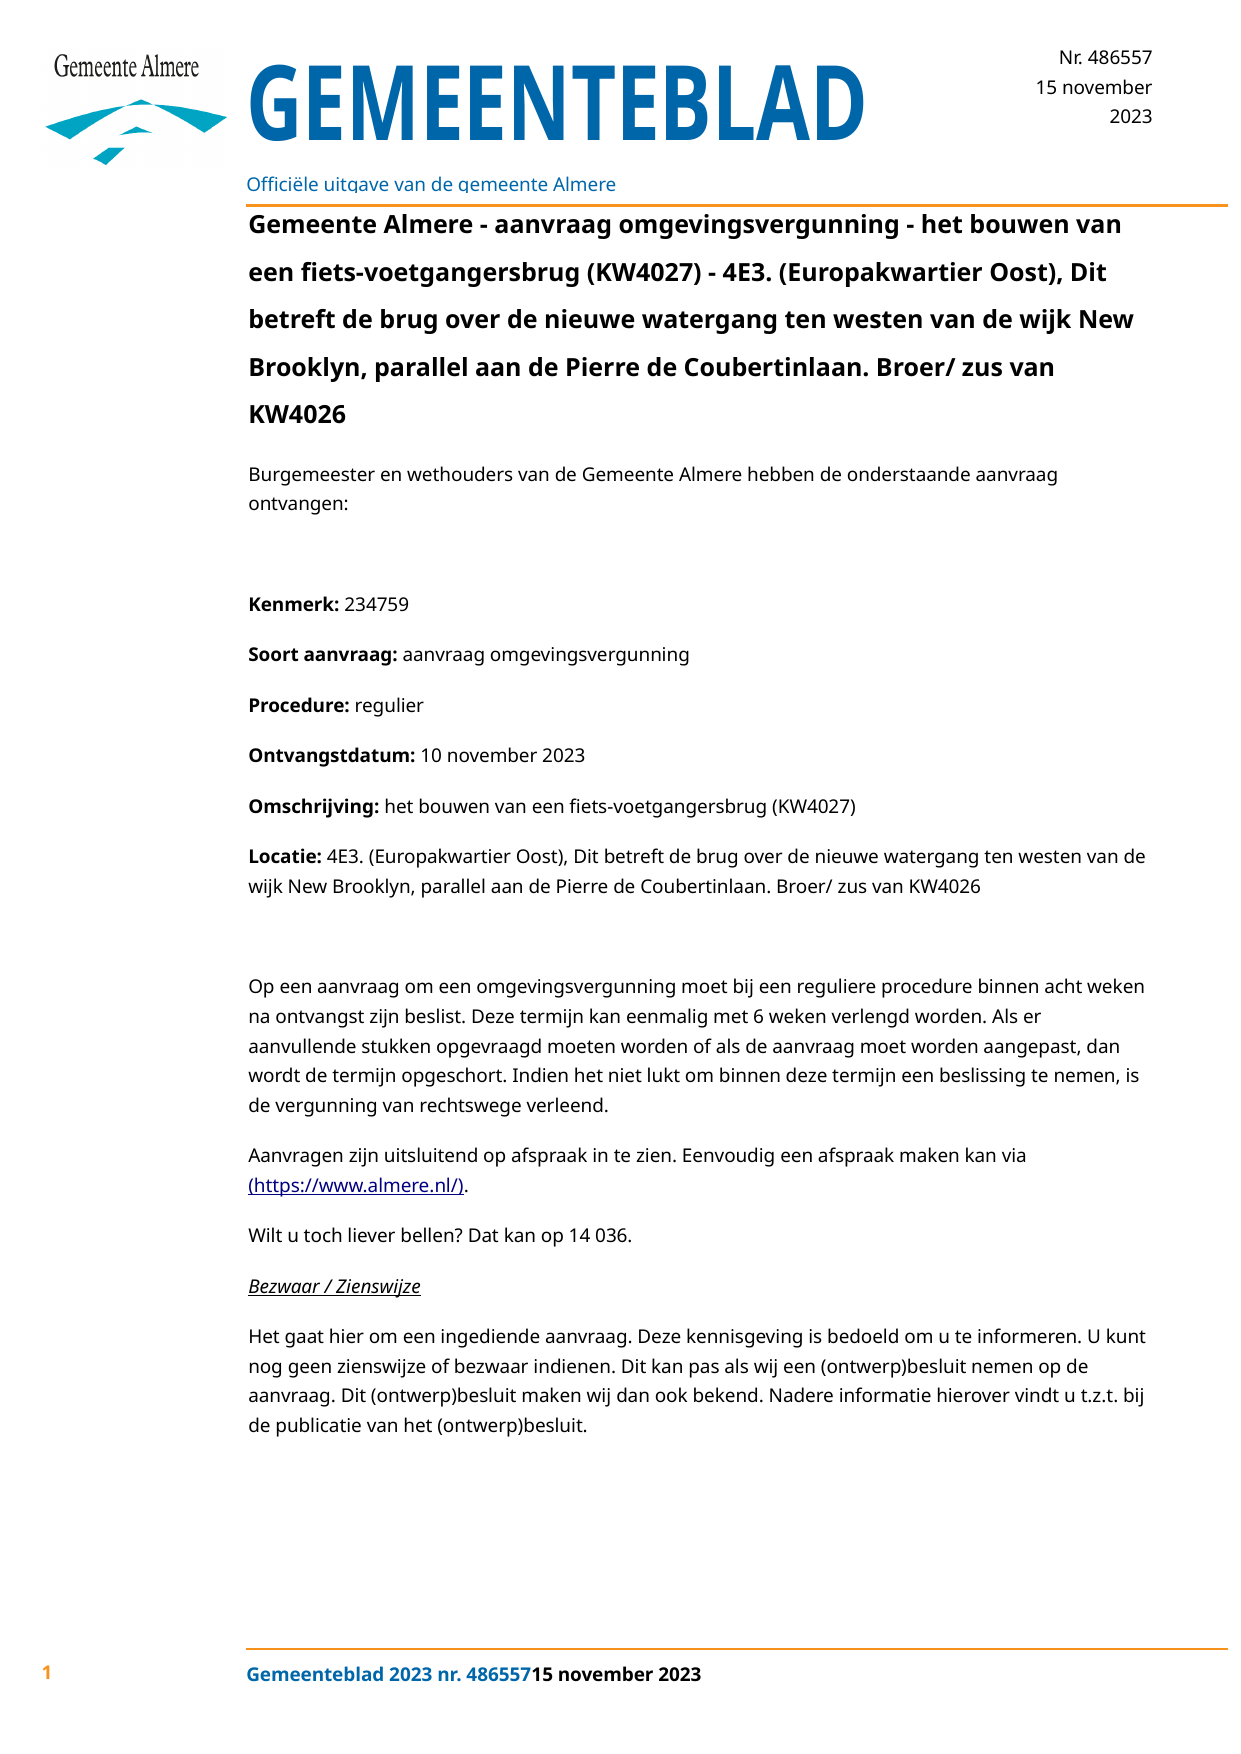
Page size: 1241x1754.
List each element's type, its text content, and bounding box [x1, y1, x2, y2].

text Ontvangstdatum: 10 november 2023 [248, 742, 1152, 768]
text Gemeente Almere - aanvraag omgevingsvergunning - het bouwen van een fiets-voetgangersbrug (KW4027) - 4E3. (Europakwartier Oost), Dit betreft de brug over de nieuwe watergang ten westen van de wijk New Brooklyn, parallel aan de Pierre de Coubertinlaan. Broer/ zus van KW4026 [248, 207, 1152, 431]
text Kenmerk: 234759 [248, 591, 1152, 617]
text Aanvragen zijn uitsluitend op afspraak in te zien. Eenvoudig een afspraak maken kan via (https://www.almere.nl/). [248, 1142, 1152, 1198]
text Procedure: regulier [248, 692, 1152, 718]
text Op een aanvraag om een omgevingsvergunning moet bij een reguliere procedure binnen acht weken na ontvangst zijn beslist. Deze termijn kan eenmalig met 6 weken verlengd worden. Als er aanvullende stukken opgevraagd moeten worden of als de aanvraag moet worden aangepast, dan wordt de termijn opgeschort. Indien het niet lukt om binnen deze termijn een beslissing te nemen, is de vergunning van rechtswege verleend. [248, 974, 1152, 1118]
text Soort aanvraag: aanvraag omgevingsvergunning [248, 642, 1152, 667]
text Locatie: 4E3. (Europakwartier Oost), Dit betreft de brug over de nieuwe watergang ten westen van de wijk New Brooklyn, parallel aan de Pierre de Coubertinlaan. Broer/ zus van KW4026 [248, 843, 1152, 898]
text Het gaat hier om een ingediende aanvraag. Deze kennisgeving is bedoeld om u te informeren. U kunt nog geen zienswijze of bezwaar indienen. Dit kan pas als wij een (ontwerp)besluit nemen op de aanvraag. Dit (ontwerp)besluit maken wij dan ook bekend. Nadere informatie hierover vindt u t.z.t. bij de publicatie van het (ontwerp)besluit. [248, 1323, 1152, 1438]
text Omschrijving: het bouwen van een fiets-voetgangersbrug (KW4027) [248, 793, 1152, 818]
text Bezwaar / Zienswijze [248, 1273, 1152, 1298]
picture [41, 47, 231, 172]
text Wilt u toch liever bellen? Dat kan op 14 036. [248, 1222, 1152, 1248]
text Burgemeester en wethouders van de Gemeente Almere hebben de onderstaande aanvraag ontvangen: [248, 461, 1152, 516]
